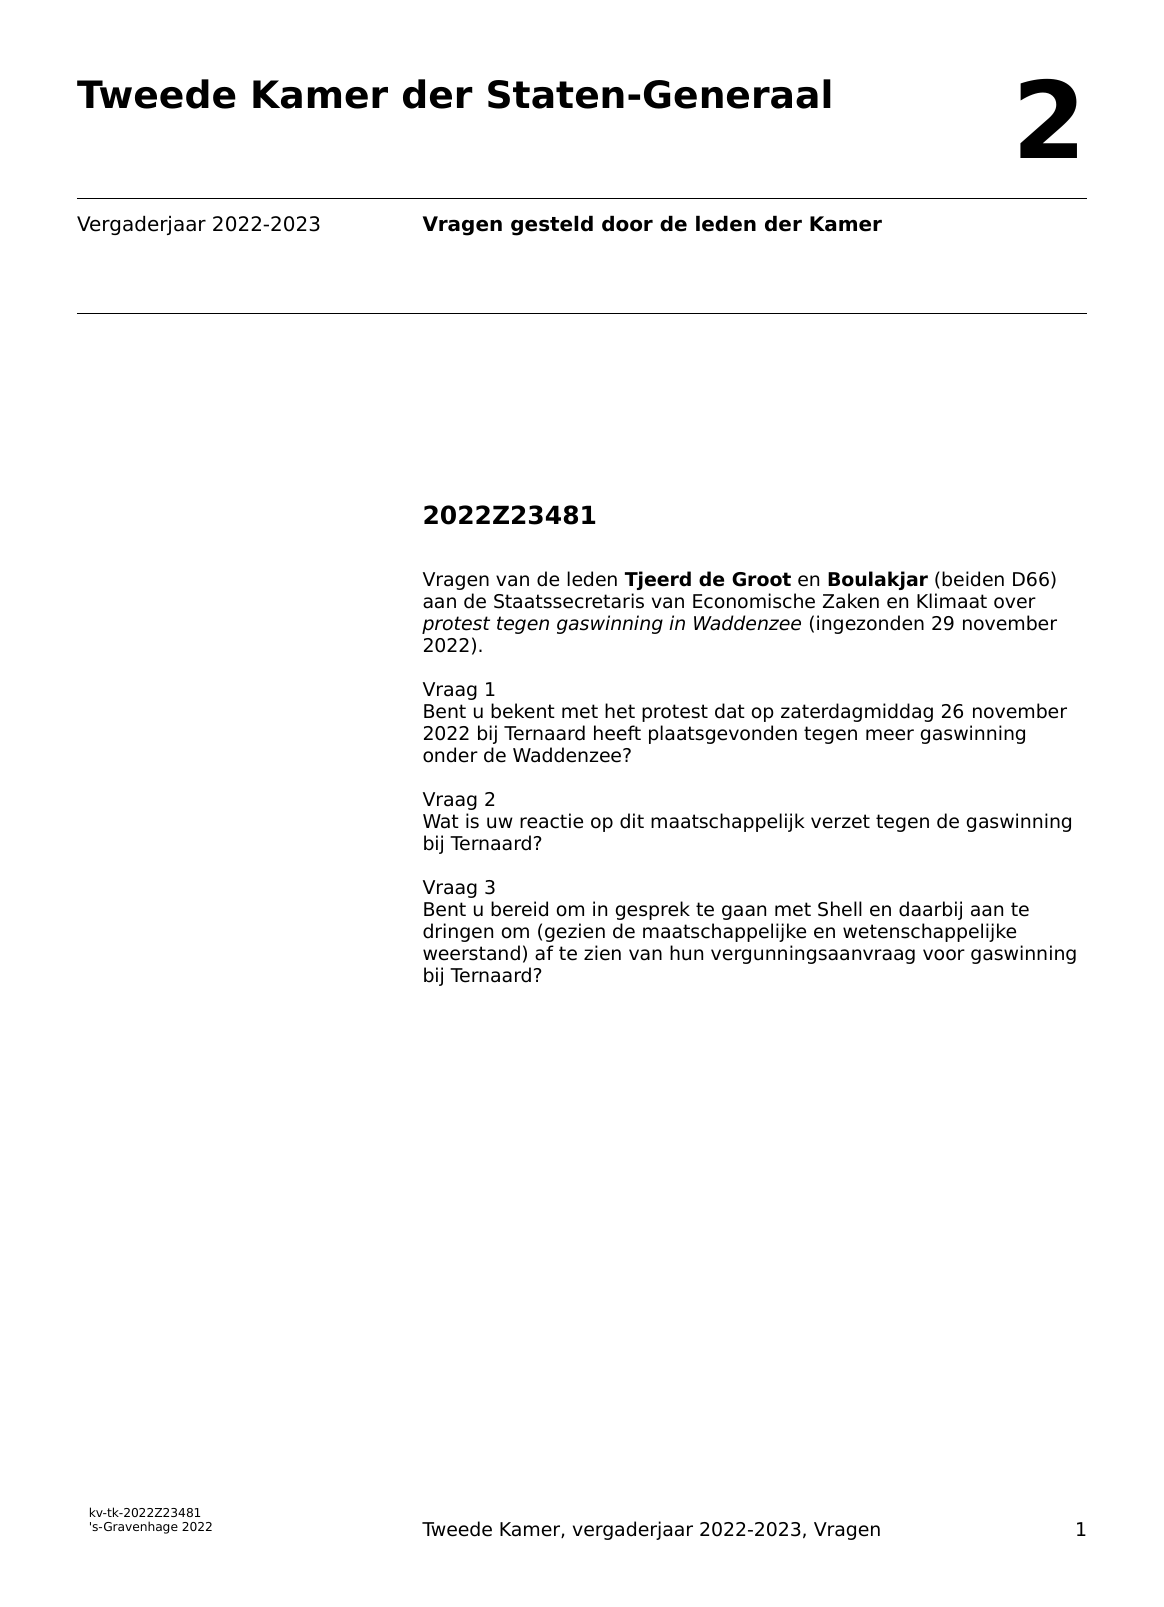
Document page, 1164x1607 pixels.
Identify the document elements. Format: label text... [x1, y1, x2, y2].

text kv-tk-2022Z23481 [88, 1506, 323, 1520]
table_cell Vragen gesteld door de leden der Kamer [422, 199, 1087, 313]
table_cell Vergaderjaar 2022-2023 [77, 199, 422, 313]
table_header Tweede Kamer der Staten-Generaal [77, 59, 886, 198]
text Bent u bekent met het protest dat op zaterdagmiddag 26 november 2022 bij Ternaard heeft plaatsgevonden tegen meer gaswinning onder de Waddenzee? [422, 701, 1087, 767]
text Wat is uw reactie op dit maatschappelijk verzet tegen de gaswinning bij Ternaard? [422, 811, 1087, 855]
text Vraag 1 [422, 679, 1087, 701]
text 2022Z23481 [422, 501, 1087, 531]
text Vragen van de leden Tjeerd de Groot en Boulakjar (beiden D66) aan de Staatssecretaris van Economische Zaken en Klimaat over protest tegen gaswinning in Waddenzee (ingezonden 29 november 2022). [422, 569, 1087, 657]
text Bent u bereid om in gesprek te gaan met Shell en daarbij aan te dringen om (gezien de maatschappelijke en wetenschappelijke weerstand) af te zien van hun vergunningsaanvraag voor gaswinning bij Ternaard? [422, 899, 1087, 987]
text Vraag 3 [422, 877, 1087, 899]
table_header 2 [886, 59, 1087, 198]
text 's-Gravenhage 2022 [88, 1520, 323, 1534]
text Vraag 2 [422, 789, 1087, 811]
